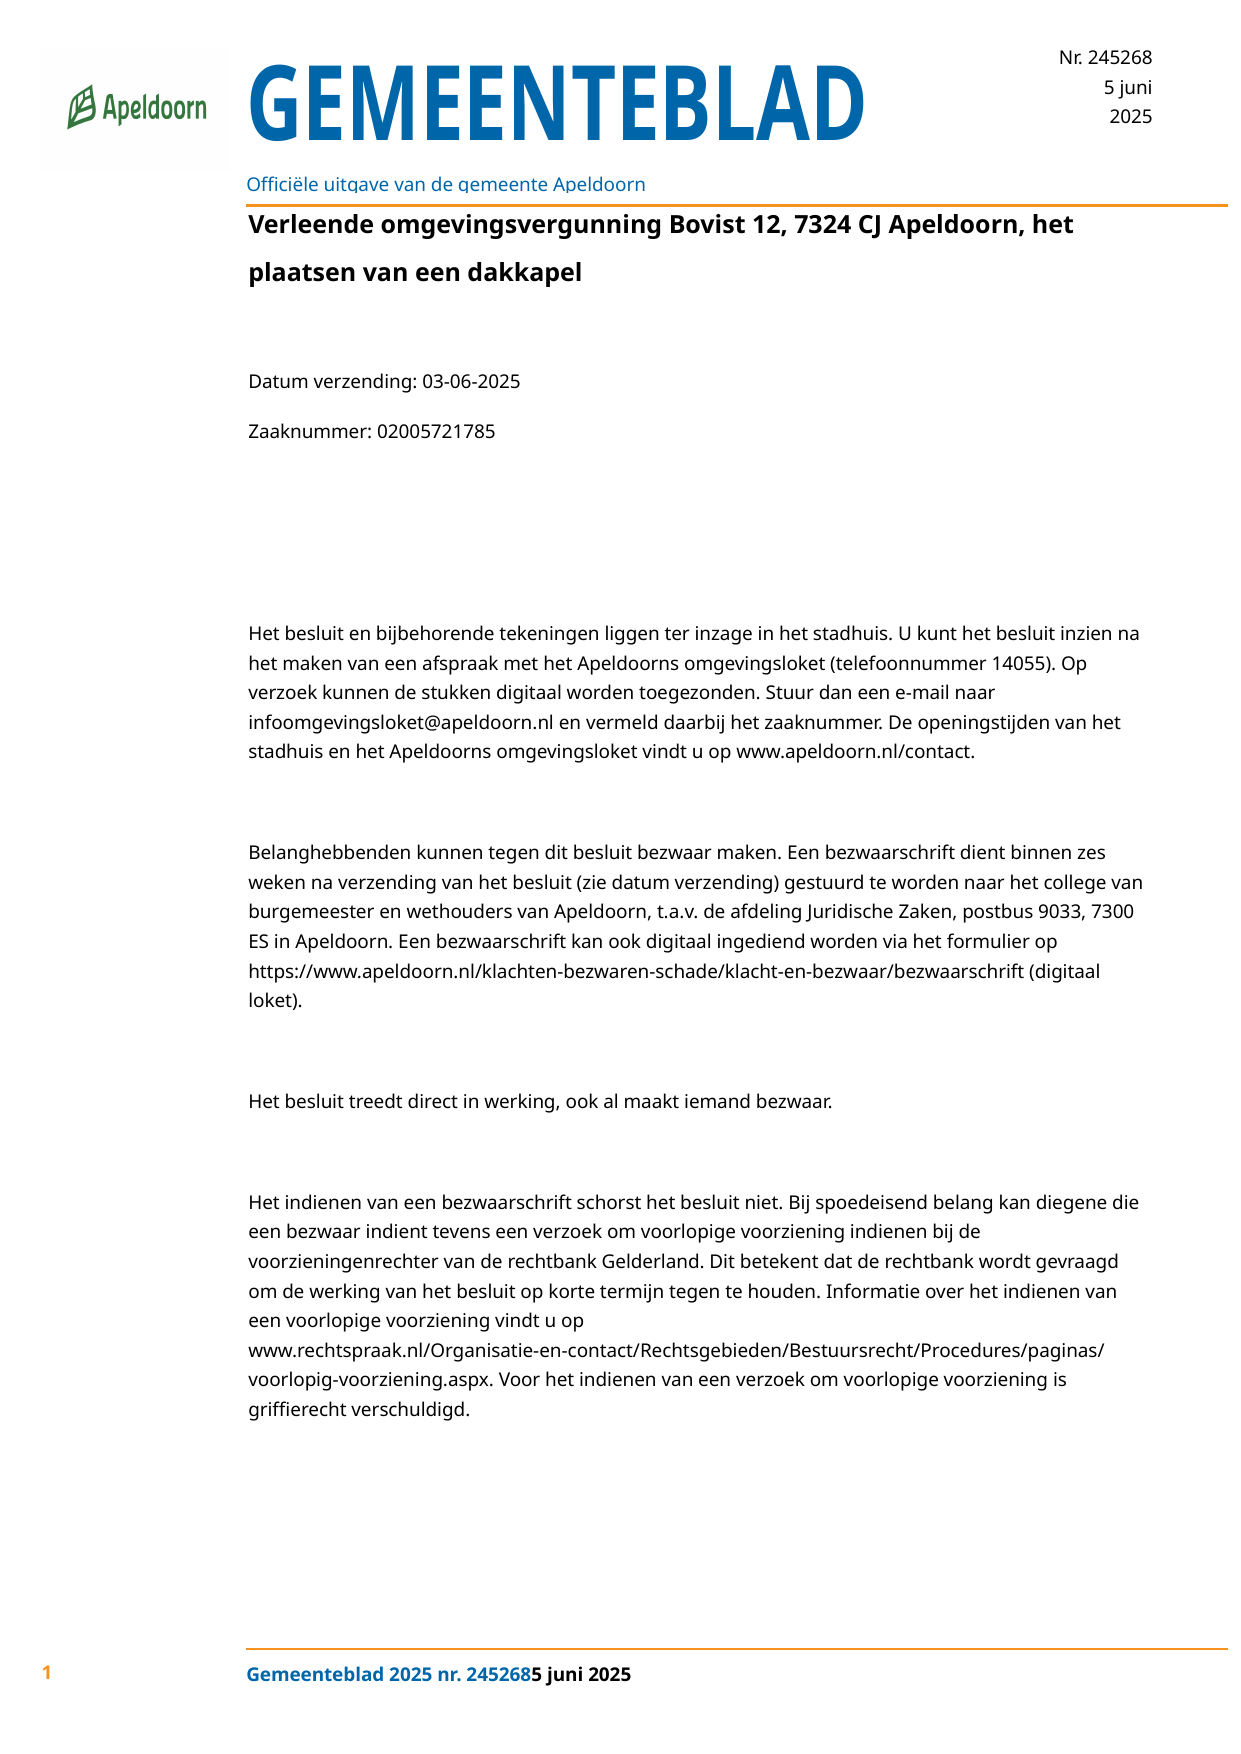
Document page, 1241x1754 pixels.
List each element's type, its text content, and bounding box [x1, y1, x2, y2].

text Het besluit treedt direct in werking, ook al maakt iemand bezwaar. [248, 1088, 1152, 1114]
picture [41, 47, 231, 172]
text Verleende omgevingsvergunning Bovist 12, 7324 CJ Apeldoorn, het plaatsen van een dakkapel [248, 207, 1152, 288]
text Belanghebbenden kunnen tegen dit besluit bezwaar maken. Een bezwaarschrift dient binnen zes weken na verzending van het besluit (zie datum verzending) gestuurd te worden naar het college van burgemeester en wethouders van Apeldoorn, t.a.v. de afdeling Juridische Zaken, postbus 9033, 7300 ES in Apeldoorn. Een bezwaarschrift kan ook digitaal ingediend worden via het formulier op https://www.apeldoorn.nl/klachten-bezwaren-schade/klacht-en-bezwaar/bezwaarschrift (digitaal loket). [248, 839, 1152, 1013]
text Datum verzending: 03-06-2025 [248, 368, 1152, 394]
text Zaaknummer: 02005721785 [248, 419, 1152, 444]
text Het besluit en bijbehorende tekeningen liggen ter inzage in het stadhuis. U kunt het besluit inzien na het maken van een afspraak met het Apeldoorns omgevingsloket (telefoonnummer 14055). Op verzoek kunnen de stukken digitaal worden toegezonden. Stuur dan een e-mail naar infoomgevingsloket@apeldoorn.nl en vermeld daarbij het zaaknummer. De openingstijden van het stadhuis en het Apeldoorns omgevingsloket vindt u op www.apeldoorn.nl/contact. [248, 620, 1152, 764]
text Het indienen van een bezwaarschrift schorst het besluit niet. Bij spoedeisend belang kan diegene die een bezwaar indient tevens een verzoek om voorlopige voorziening indienen bij de voorzieningenrechter van de rechtbank Gelderland. Dit betekent dat de rechtbank wordt gevraagd om de werking van het besluit op korte termijn tegen te houden. Informatie over het indienen van een voorlopige voorziening vindt u op www.rechtspraak.nl/Organisatie-en-contact/Rechtsgebieden/Bestuursrecht/Procedures/paginas/voorlopig-voorziening.aspx. Voor het indienen van een verzoek om voorlopige voorziening is griffierecht verschuldigd. [248, 1189, 1152, 1422]
